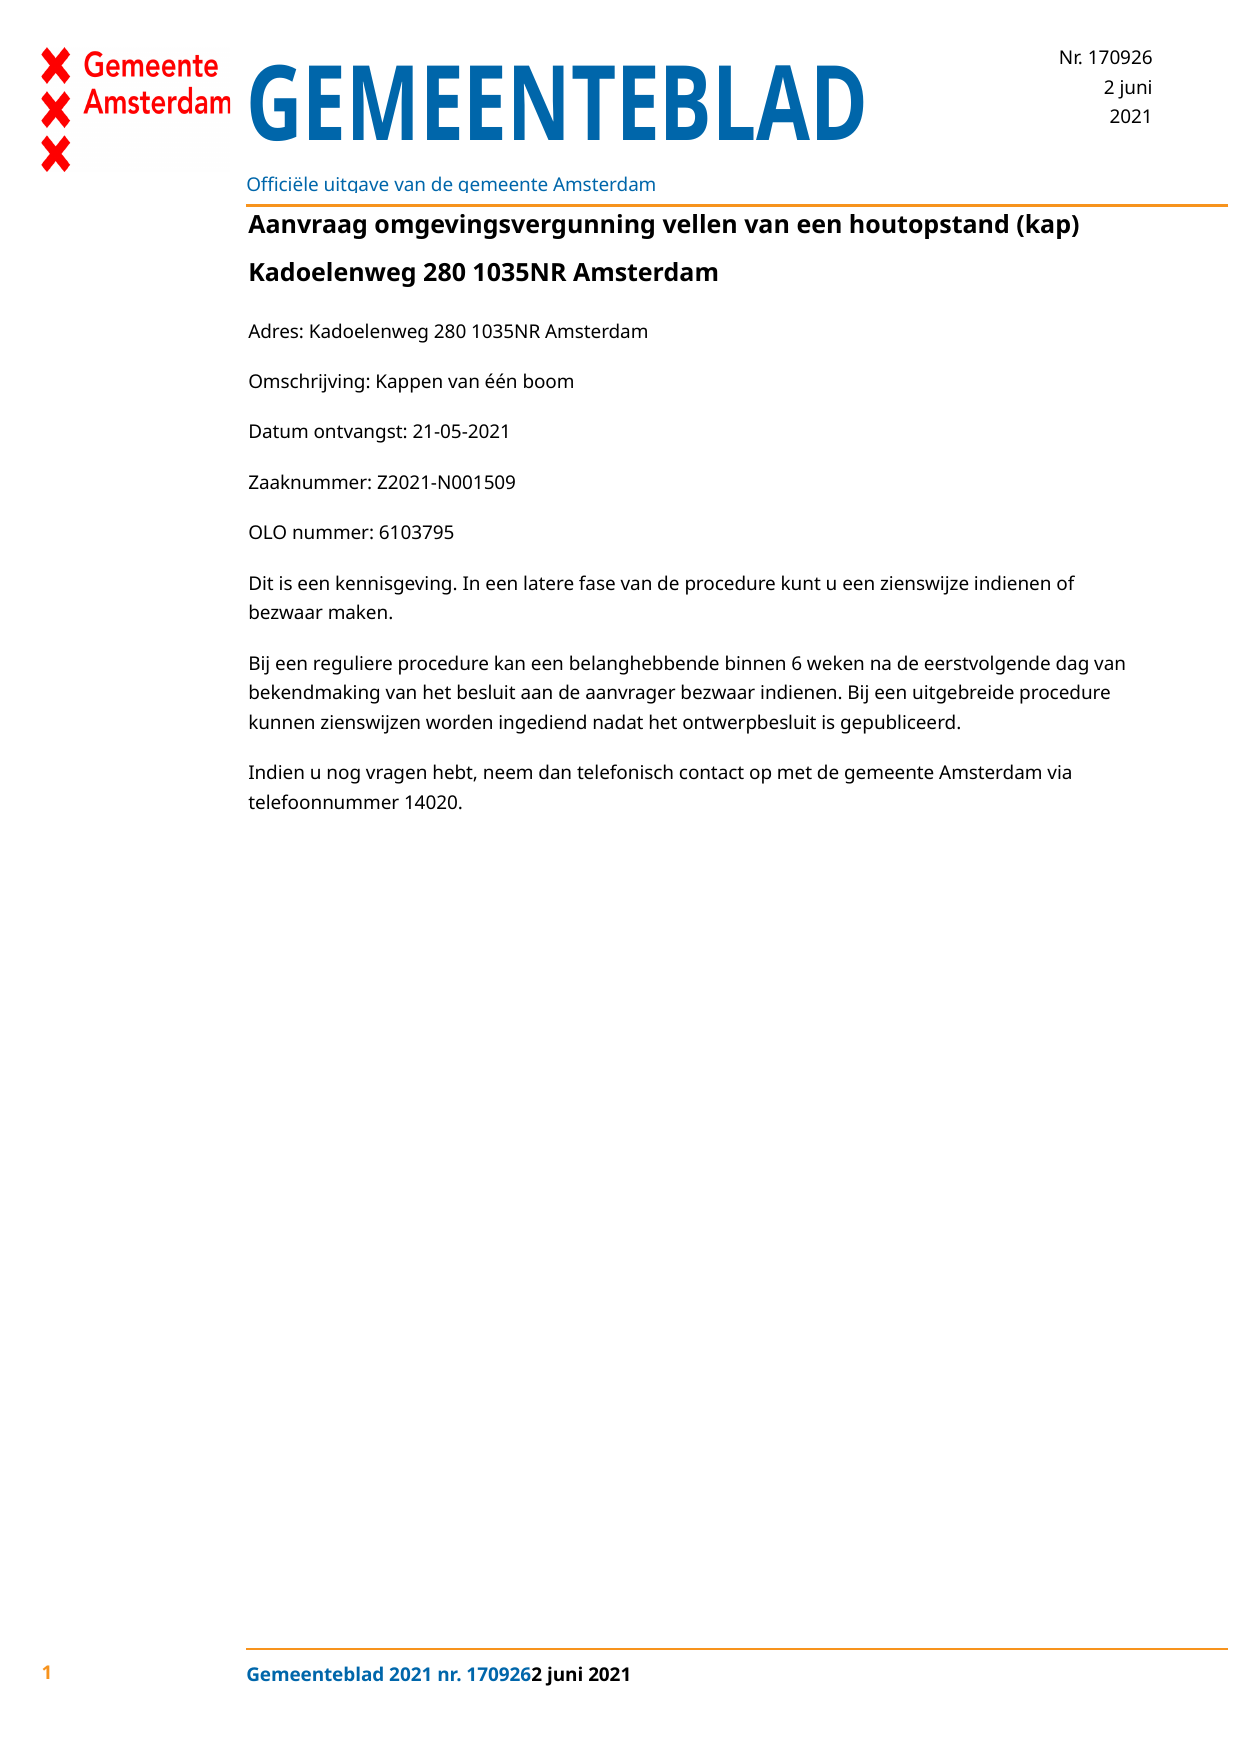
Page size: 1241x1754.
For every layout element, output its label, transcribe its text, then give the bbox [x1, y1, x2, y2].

text Indien u nog vragen hebt, neem dan telefonisch contact op met de gemeente Amsterdam via telefoonnummer 14020. [248, 759, 1152, 815]
text Adres: Kadoelenweg 280 1035NR Amsterdam [248, 318, 1152, 344]
text Zaaknummer: Z2021-N001509 [248, 469, 1152, 495]
text Bij een reguliere procedure kan een belanghebbende binnen 6 weken na de eerstvolgende dag van bekendmaking van het besluit aan de aanvrager bezwaar indienen. Bij een uitgebreide procedure kunnen zienswijzen worden ingediend nadat het ontwerpbesluit is gepubliceerd. [248, 650, 1152, 735]
text Aanvraag omgevingsvergunning vellen van een houtopstand (kap) Kadoelenweg 280 1035NR Amsterdam [248, 207, 1152, 288]
picture [41, 47, 231, 172]
text Datum ontvangst: 21-05-2021 [248, 419, 1152, 444]
text Omschrijving: Kappen van één boom [248, 368, 1152, 394]
text OLO nummer: 6103795 [248, 519, 1152, 545]
text Dit is een kennisgeving. In een latere fase van de procedure kunt u een zienswijze indienen of bezwaar maken. [248, 570, 1152, 625]
